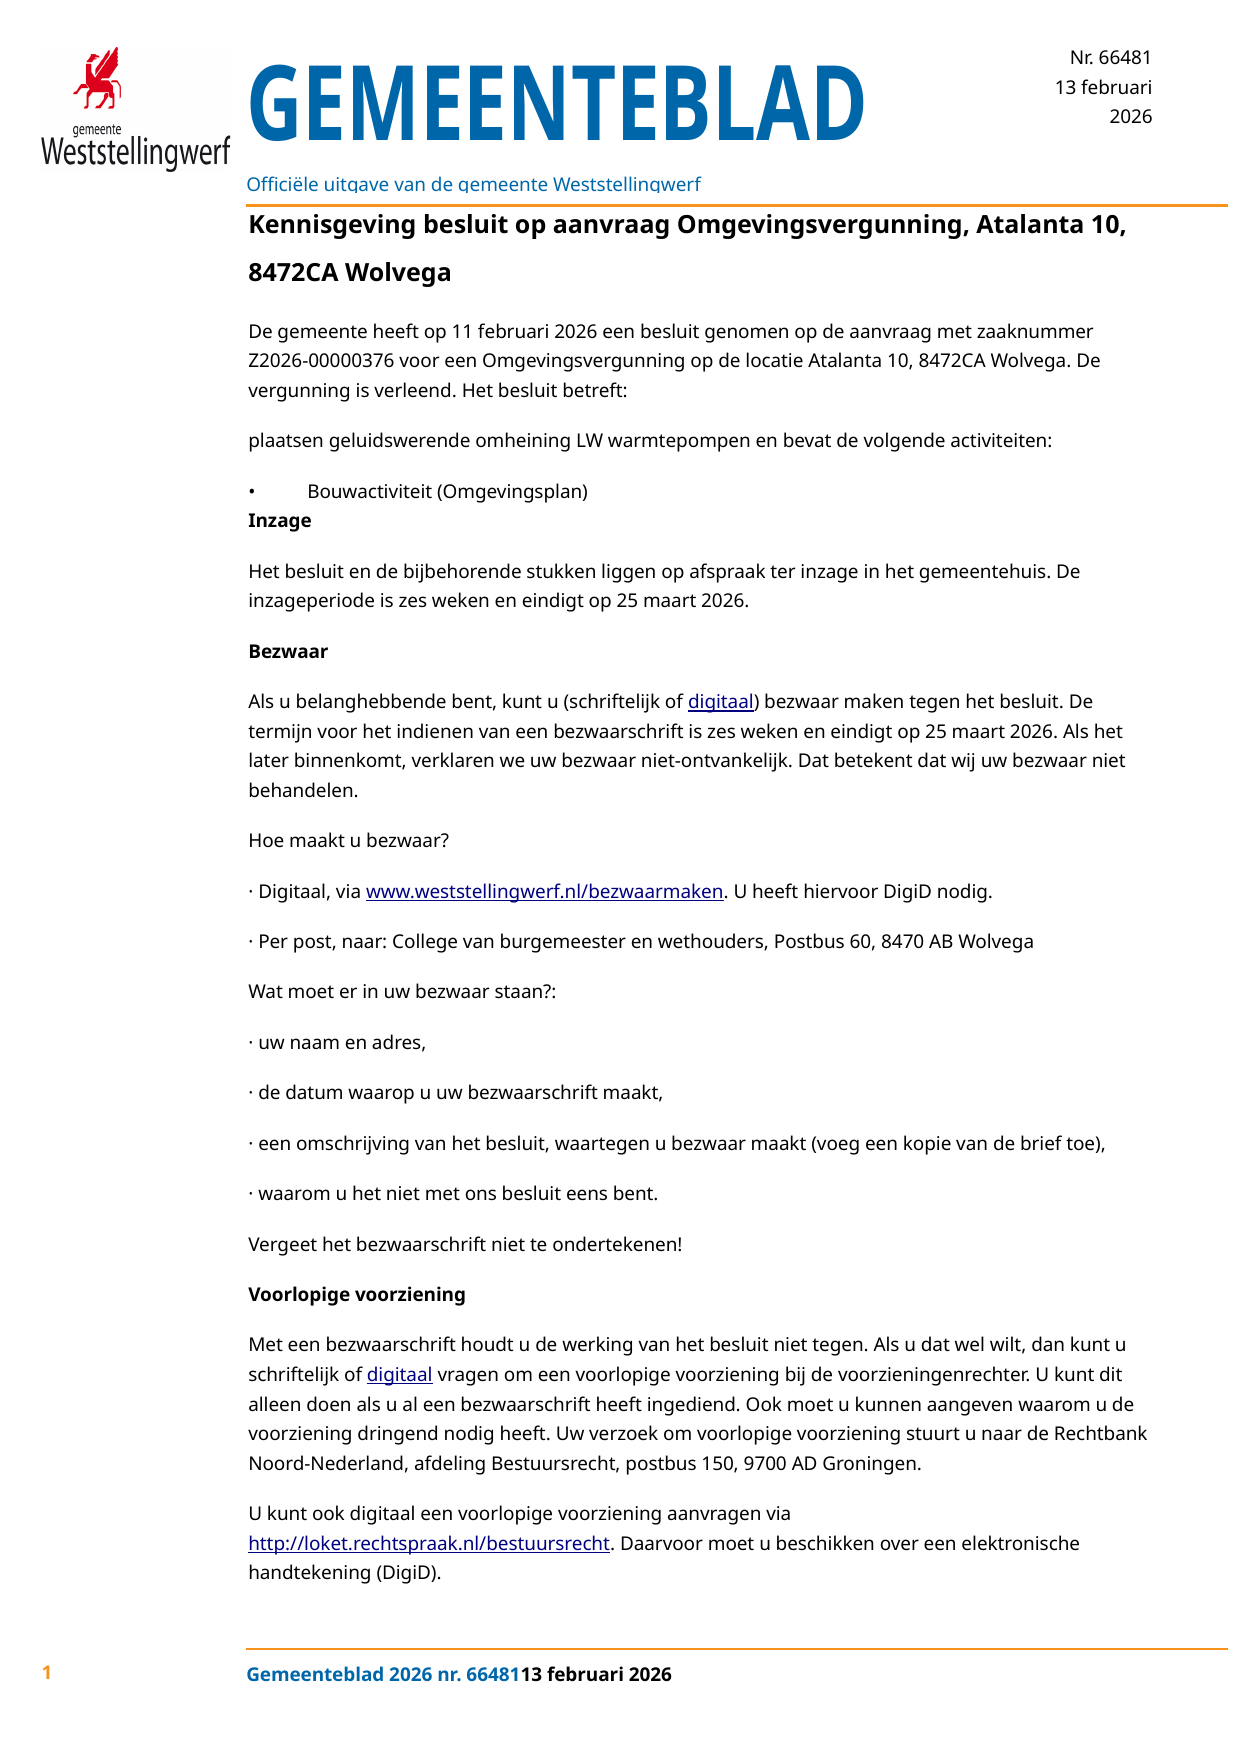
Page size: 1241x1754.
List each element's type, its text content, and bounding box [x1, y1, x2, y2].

text Bezwaar [248, 638, 1152, 664]
text U kunt ook digitaal een voorlopige voorziening aanvragen via http://loket.rechtspraak.nl/bestuursrecht. Daarvoor moet u beschikken over een elektronische handtekening (DigiD). [248, 1500, 1152, 1585]
list Bouwactiviteit (Omgevingsplan) [248, 478, 1152, 504]
text · waarom u het niet met ons besluit eens bent. [248, 1180, 1152, 1206]
text Kennisgeving besluit op aanvraag Omgevingsvergunning, Atalanta 10, 8472CA Wolvega [248, 207, 1152, 288]
text · Per post, naar: College van burgemeester en wethouders, Postbus 60, 8470 AB Wolvega [248, 928, 1152, 954]
text Hoe maakt u bezwaar? [248, 827, 1152, 853]
text · een omschrijving van het besluit, waartegen u bezwaar maakt (voeg een kopie van de brief toe), [248, 1130, 1152, 1156]
text Met een bezwaarschrift houdt u de werking van het besluit niet tegen. Als u dat wel wilt, dan kunt u schriftelijk of digitaal vragen om een voorlopige voorziening bij de voorzieningenrechter. U kunt dit alleen doen als u al een bezwaarschrift heeft ingediend. Ook moet u kunnen aangeven waarom u de voorziening dringend nodig heeft. Uw verzoek om voorlopige voorziening stuurt u naar de Rechtbank Noord-Nederland, afdeling Bestuursrecht, postbus 150, 9700 AD Groningen. [248, 1332, 1152, 1476]
text Het besluit en de bijbehorende stukken liggen op afspraak ter inzage in het gemeentehuis. De inzageperiode is zes weken en eindigt op 25 maart 2026. [248, 558, 1152, 613]
text · uw naam en adres, [248, 1029, 1152, 1055]
text Als u belanghebbende bent, kunt u (schriftelijk of digitaal) bezwaar maken tegen het besluit. De termijn voor het indienen van een bezwaarschrift is zes weken en eindigt op 25 maart 2026. Als het later binnenkomt, verklaren we uw bezwaar niet-ontvankelijk. Dat betekent dat wij uw bezwaar niet behandelen. [248, 688, 1152, 803]
text plaatsen geluidswerende omheining LW warmtepompen en bevat de volgende activiteiten: [248, 427, 1152, 453]
picture [41, 47, 231, 172]
text Inzage [248, 507, 1152, 533]
text De gemeente heeft op 11 februari 2026 een besluit genomen op de aanvraag met zaaknummer Z2026-00000376 voor een Omgevingsvergunning op de locatie Atalanta 10, 8472CA Wolvega. De vergunning is verleend. Het besluit betreft: [248, 318, 1152, 403]
text · de datum waarop u uw bezwaarschrift maakt, [248, 1079, 1152, 1105]
text · Digitaal, via www.weststellingwerf.nl/bezwaarmaken. U heeft hiervoor DigiD nodig. [248, 878, 1152, 904]
text Vergeet het bezwaarschrift niet te ondertekenen! [248, 1231, 1152, 1257]
text Wat moet er in uw bezwaar staan?: [248, 979, 1152, 1004]
text Voorlopige voorziening [248, 1281, 1152, 1307]
